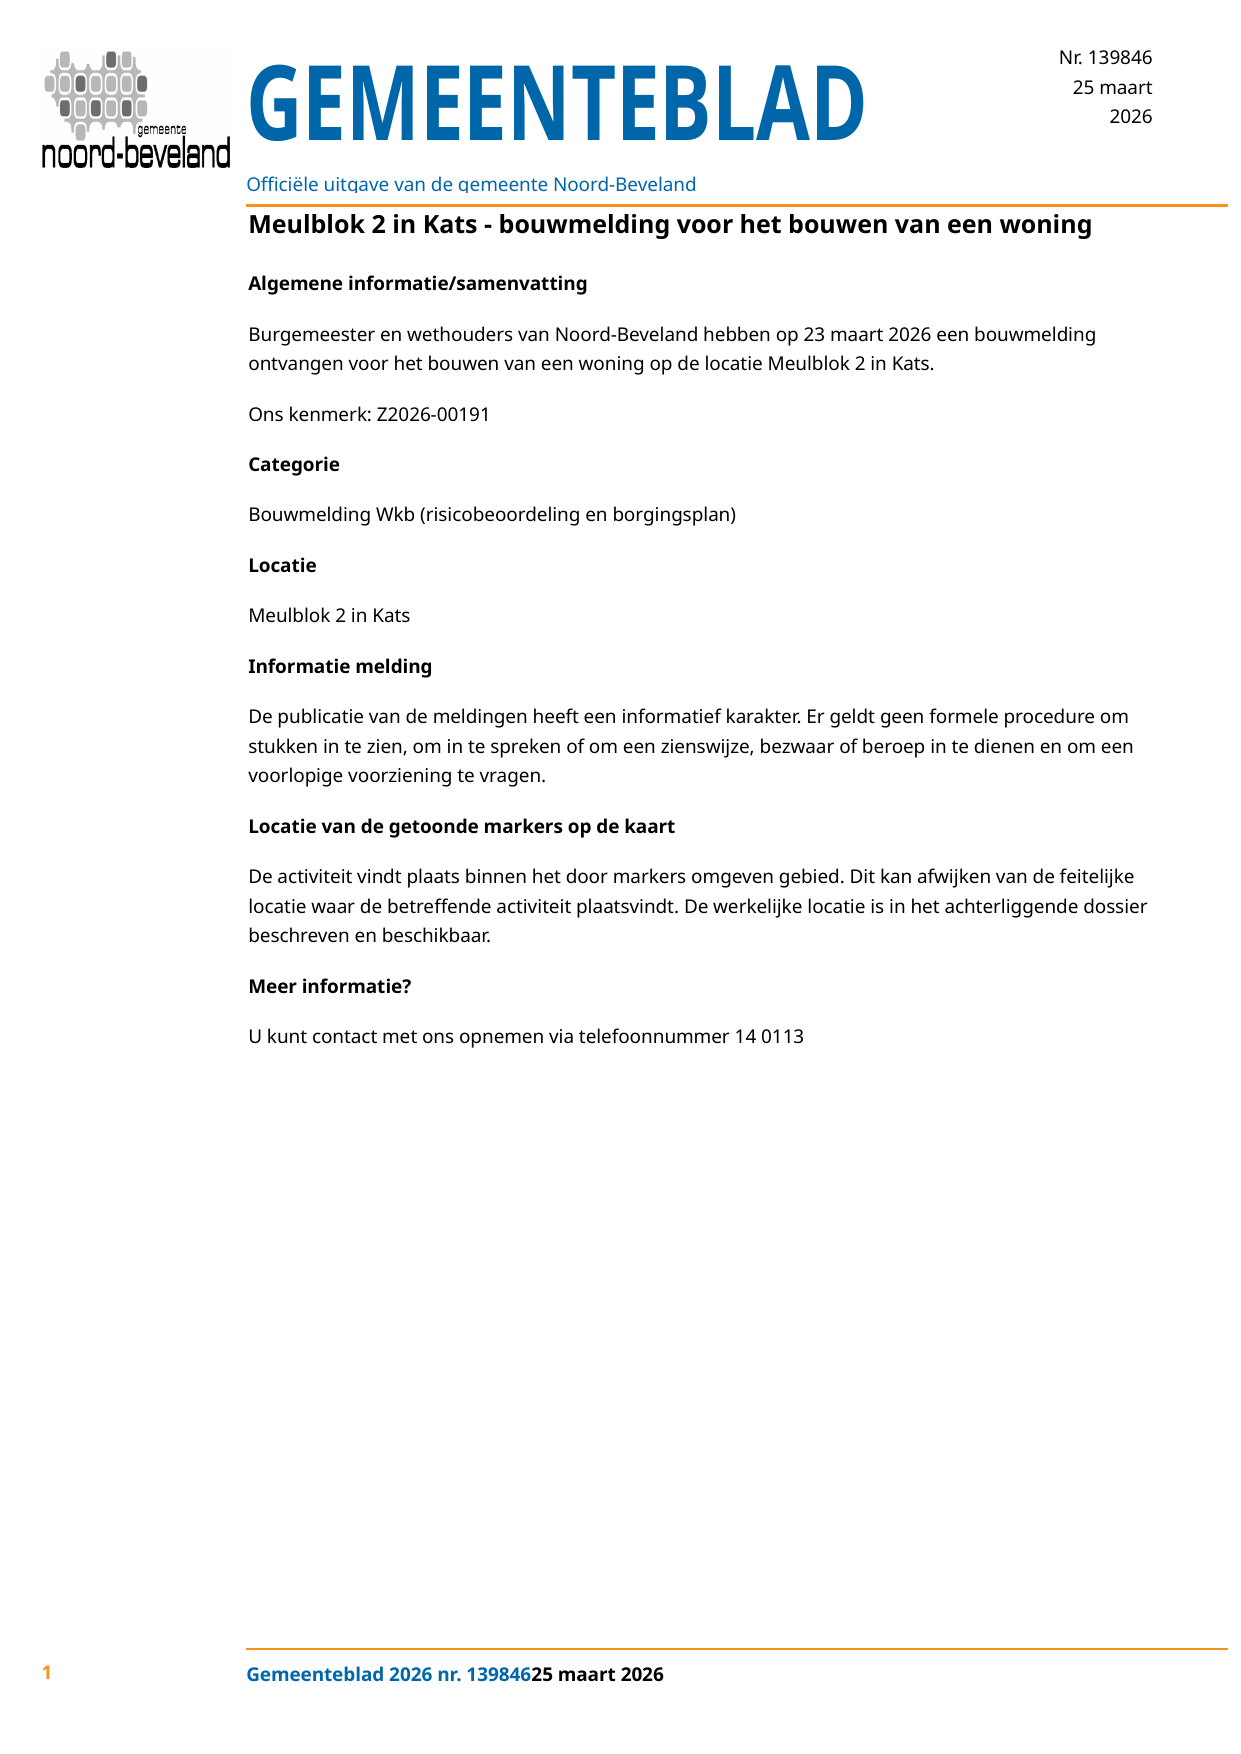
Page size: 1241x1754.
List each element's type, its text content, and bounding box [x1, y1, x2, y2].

text Categorie [248, 451, 1152, 477]
text De publicatie van de meldingen heeft een informatief karakter. Er geldt geen formele procedure om stukken in te zien, om in te spreken of om een zienswijze, bezwaar of beroep in te dienen en om een voorlopige voorziening te vragen. [248, 703, 1152, 788]
text Bouwmelding Wkb (risicobeoordeling en borgingsplan) [248, 502, 1152, 527]
text Meulblok 2 in Kats [248, 602, 1152, 628]
text Meulblok 2 in Kats - bouwmelding voor het bouwen van een woning [248, 207, 1152, 241]
text Burgemeester en wethouders van Noord-Beveland hebben op 23 maart 2026 een bouwmelding ontvangen voor het bouwen van een woning op de locatie Meulblok 2 in Kats. [248, 321, 1152, 376]
text U kunt contact met ons opnemen via telefoonnummer 14 0113 [248, 1023, 1152, 1049]
text De activiteit vindt plaats binnen het door markers omgeven gebied. Dit kan afwijken van de feitelijke locatie waar de betreffende activiteit plaatsvindt. De werkelijke locatie is in het achterliggende dossier beschreven en beschikbaar. [248, 863, 1152, 948]
text Locatie van de getoonde markers op de kaart [248, 813, 1152, 838]
text Ons kenmerk: Z2026-00191 [248, 401, 1152, 426]
text Meer informatie? [248, 973, 1152, 998]
text Informatie melding [248, 653, 1152, 678]
text Locatie [248, 552, 1152, 578]
text Algemene informatie/samenvatting [248, 270, 1152, 296]
picture [41, 47, 231, 172]
